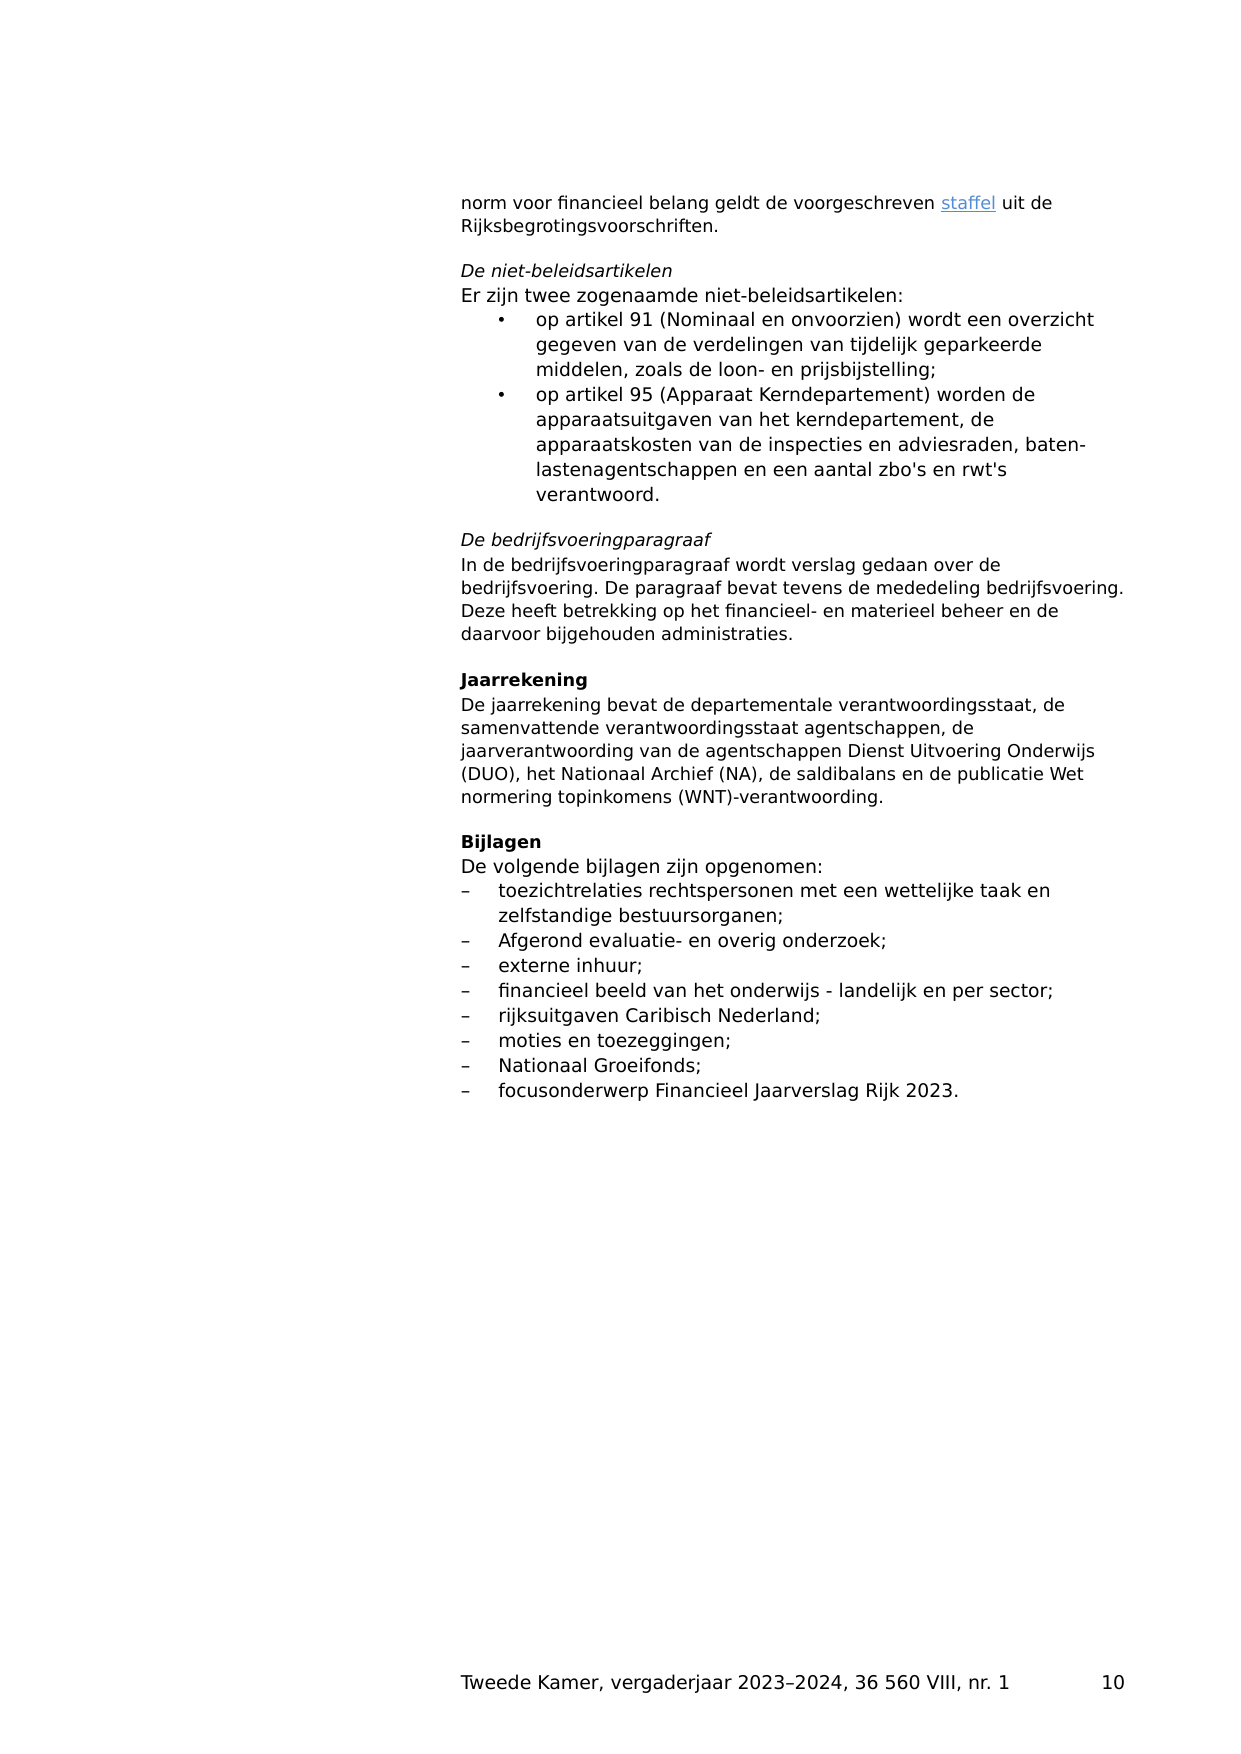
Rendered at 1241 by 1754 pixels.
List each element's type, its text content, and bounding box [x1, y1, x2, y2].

list Afgerond evaluatie- en overig onderzoek; [461, 927, 1125, 952]
text De bedrijfsvoeringparagraaf [461, 528, 1125, 551]
list rijksuitgaven Caribisch Nederland; [461, 1002, 1125, 1027]
list moties en toezeggingen; [461, 1027, 1125, 1052]
text Jaarrekening [461, 668, 1125, 691]
list toezichtrelaties rechtspersonen met een wettelijke taak en zelfstandige bestuursorganen; [461, 877, 1125, 927]
list op artikel 91 (Nominaal en onvoorzien) wordt een overzicht gegeven van de verdelingen van tijdelijk geparkeerde middelen, zoals de loon- en prijsbijstelling; [498, 306, 1125, 381]
text De volgende bijlagen zijn opgenomen: [461, 856, 1125, 877]
text In de bedrijfsvoeringparagraaf wordt verslag gedaan over de bedrijfsvoering. De paragraaf bevat tevens de mededeling bedrijfsvoering. Deze heeft betrekking op het financieel- en materieel beheer en de daarvoor bijgehouden administraties. [461, 553, 1125, 645]
text Bijlagen [461, 831, 1125, 853]
text De jaarrekening bevat de departementale verantwoordingsstaat, de samenvattende verantwoordingsstaat agentschappen, de jaarverantwoording van de agentschappen Dienst Uitvoering Onderwijs (DUO), het Nationaal Archief (NA), de saldibalans en de publicatie Wet normering topinkomens (WNT)-verantwoording. [461, 693, 1125, 808]
list financieel beeld van het onderwijs - landelijk en per sector; [461, 977, 1125, 1002]
list Nationaal Groeifonds; [461, 1052, 1125, 1077]
text De niet-beleidsartikelen [461, 259, 1125, 282]
list focusonderwerp Financieel Jaarverslag Rijk 2023. [461, 1077, 1125, 1102]
list op artikel 95 (Apparaat Kerndepartement) worden de apparaatsuitgaven van het kerndepartement, de apparaatskosten van de inspecties en adviesraden, baten-lastenagentschappen en een aantal zbo's en rwt's verantwoord. [498, 381, 1125, 506]
text norm voor financieel belang geldt de voorgeschreven staffel uit de Rijksbegrotingsvoorschriften. [461, 191, 1125, 237]
list externe inhuur; [461, 952, 1125, 977]
text Er zijn twee zogenaamde niet-beleidsartikelen: [461, 284, 1125, 306]
